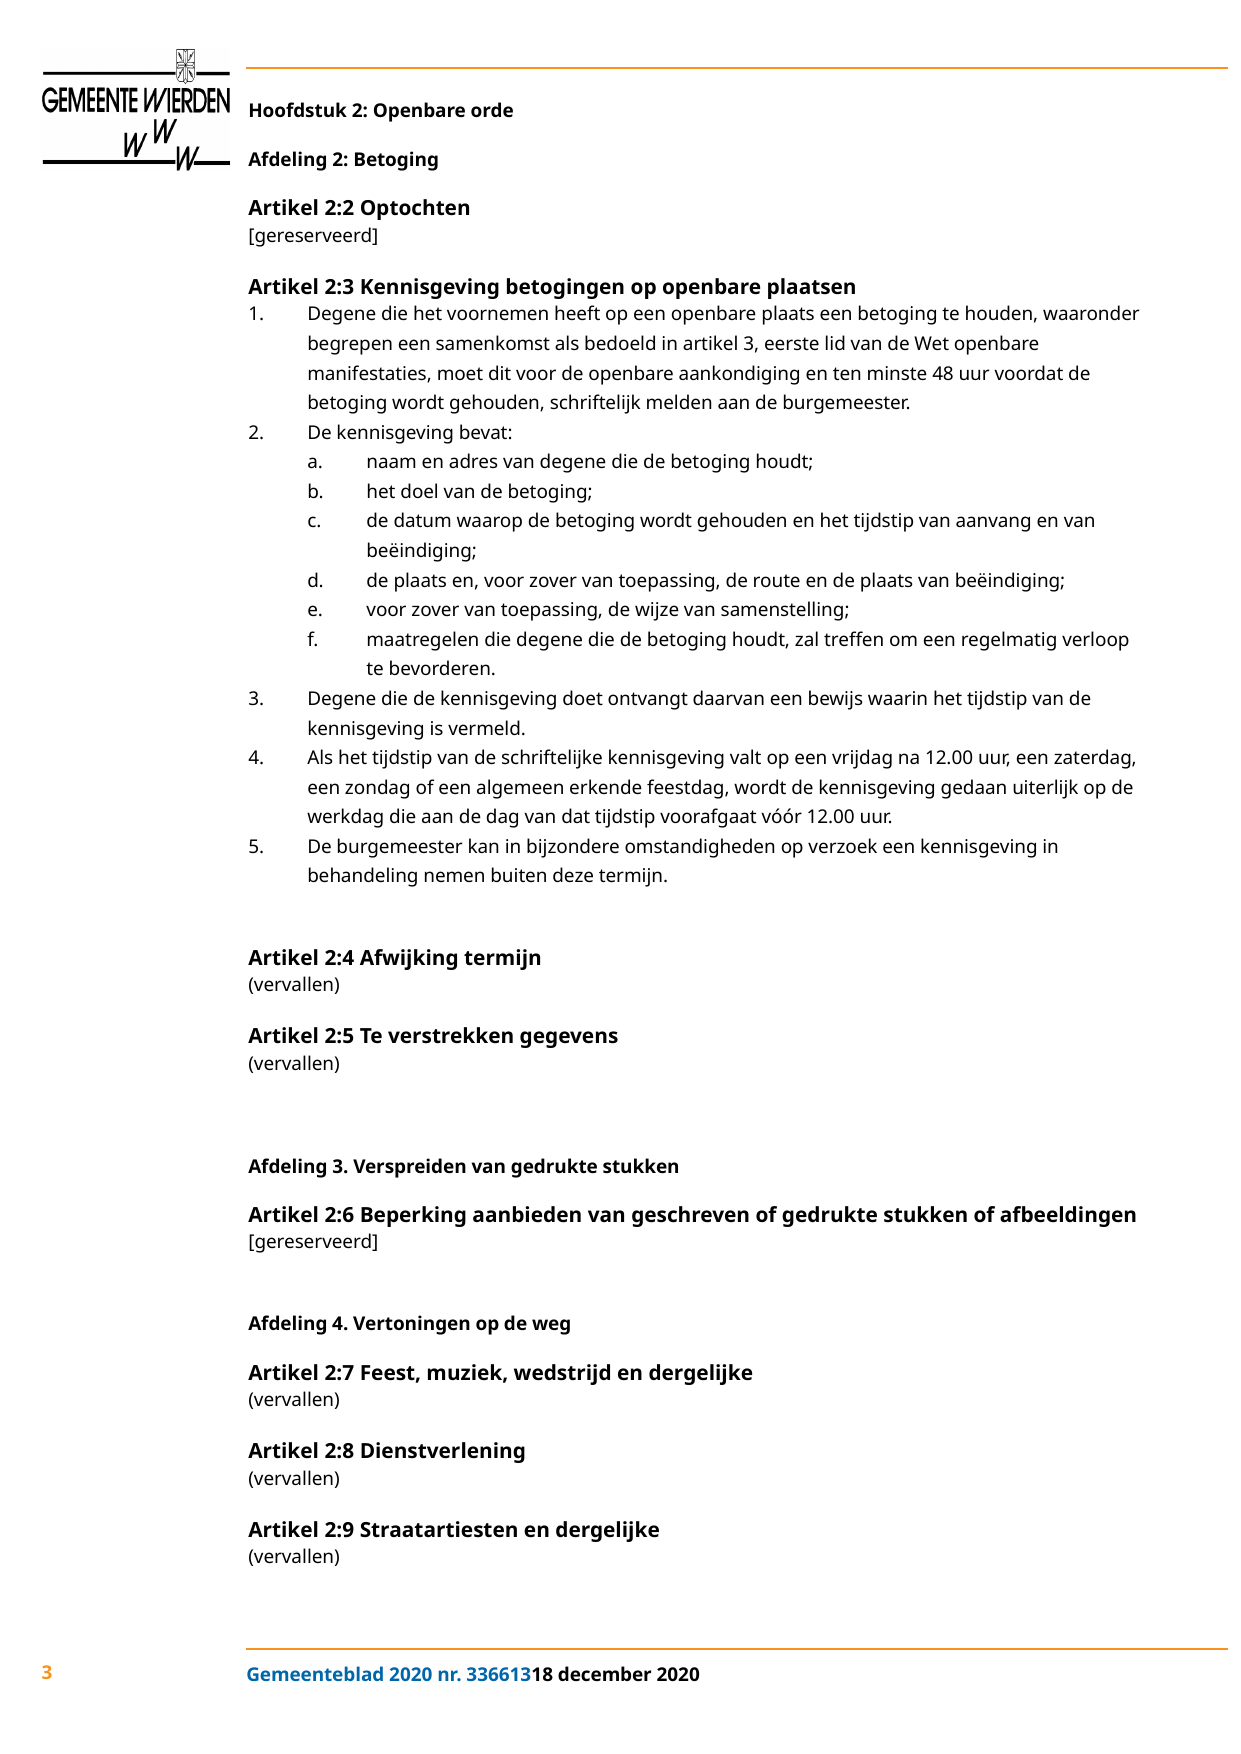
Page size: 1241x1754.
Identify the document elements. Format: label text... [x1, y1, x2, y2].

text (vervallen) [248, 1050, 1152, 1076]
text Afdeling 4. Vertoningen op de weg [248, 1308, 1152, 1337]
text (vervallen) [248, 1465, 1152, 1491]
list De kennisgeving bevat: [248, 419, 1152, 445]
text Afdeling 2: Betoging [248, 144, 1152, 172]
text Artikel 2:7 Feest, muziek, wedstrijd en dergelijke [248, 1358, 1152, 1386]
list maatregelen die degene die de betoging houdt, zal treffen om een regelmatig verloop te bevorderen. [307, 626, 1152, 681]
text Artikel 2:6 Beperking aanbieden van geschreven of gedrukte stukken of afbeeldingen [248, 1200, 1152, 1228]
text Artikel 2:4 Afwijking termijn [248, 943, 1152, 971]
text Afdeling 3. Verspreiden van gedrukte stukken [248, 1151, 1152, 1179]
text Artikel 2:2 Optochten [248, 193, 1152, 222]
text [gereserveerd] [248, 222, 1152, 247]
text Artikel 2:3 Kennisgeving betogingen op openbare plaatsen [248, 272, 1152, 301]
text Artikel 2:8 Dienstverlening [248, 1436, 1152, 1465]
text Hoofdstuk 2: Openbare orde [248, 95, 1152, 123]
text (vervallen) [248, 1544, 1152, 1569]
text Artikel 2:5 Te verstrekken gegevens [248, 1022, 1152, 1050]
list de plaats en, voor zover van toepassing, de route en de plaats van beëindiging; [307, 567, 1152, 593]
list Als het tijdstip van de schriftelijke kennisgeving valt op een vrijdag na 12.00 uur, een zaterdag, een zondag of een algemeen erkende feestdag, wordt de kennisgeving gedaan uiterlijk op de werkdag die aan de dag van dat tijdstip voorafgaat vóór 12.00 uur. [248, 744, 1152, 829]
list naam en adres van degene die de betoging houdt; [307, 448, 1152, 474]
text (vervallen) [248, 971, 1152, 997]
text Artikel 2:9 Straatartiesten en dergelijke [248, 1515, 1152, 1544]
picture [41, 47, 231, 172]
list Degene die het voornemen heeft op een openbare plaats een betoging te houden, waaronder begrepen een samenkomst als bedoeld in artikel 3, eerste lid van de Wet openbare manifestaties, moet dit voor de openbare aankondiging en ten minste 48 uur voordat de betoging wordt gehouden, schriftelijk melden aan de burgemeester. [248, 301, 1152, 415]
list voor zover van toepassing, de wijze van samenstelling; [307, 596, 1152, 622]
text [gereserveerd] [248, 1228, 1152, 1254]
list de datum waarop de betoging wordt gehouden en het tijdstip van aanvang en van beëindiging; [307, 508, 1152, 563]
text (vervallen) [248, 1386, 1152, 1412]
list Degene die de kennisgeving doet ontvangt daarvan een bewijs waarin het tijdstip van de kennisgeving is vermeld. [248, 685, 1152, 741]
list het doel van de betoging; [307, 478, 1152, 504]
list De burgemeester kan in bijzondere omstandigheden op verzoek een kennisgeving in behandeling nemen buiten deze termijn. [248, 833, 1152, 888]
